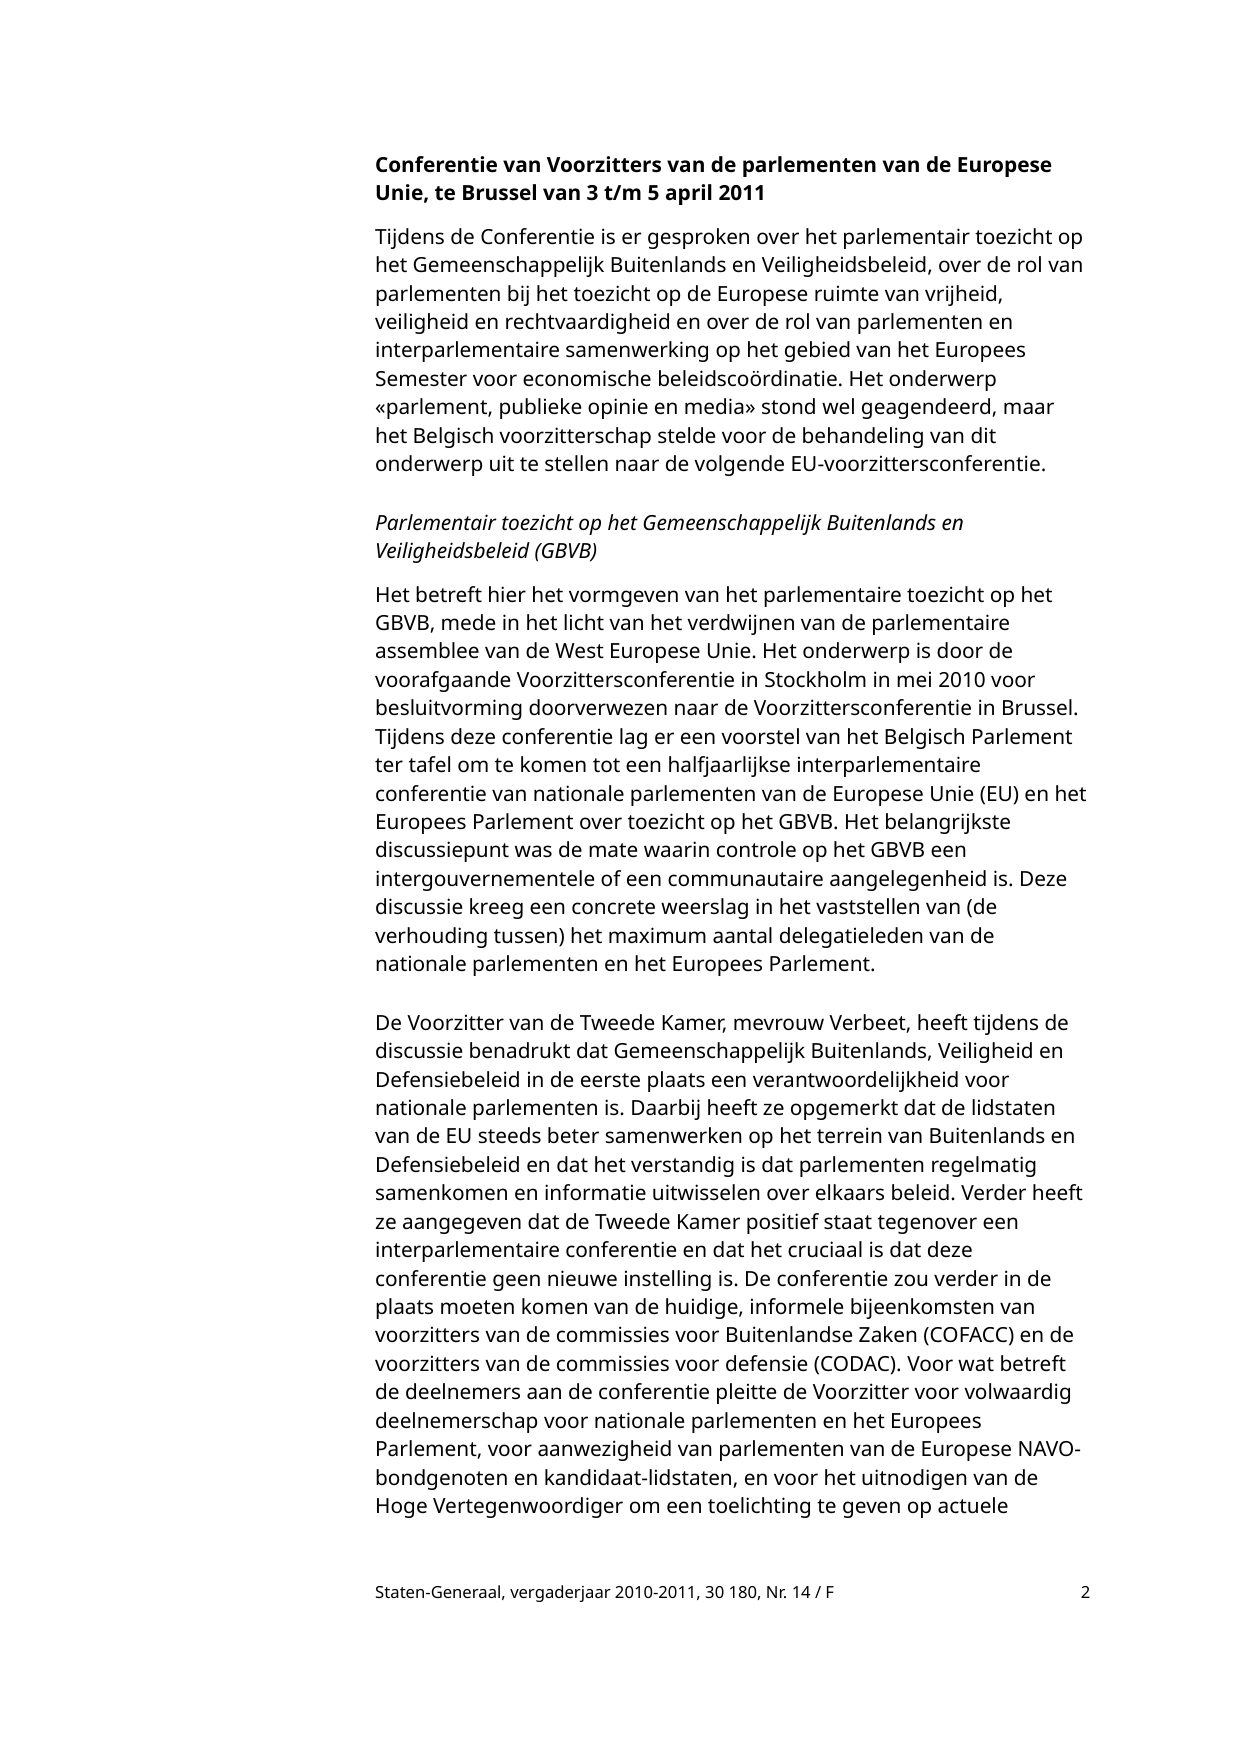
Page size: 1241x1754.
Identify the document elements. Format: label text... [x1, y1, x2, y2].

text De Voorzitter van de Tweede Kamer, mevrouw Verbeet, heeft tijdens de discussie benadrukt dat Gemeenschappelijk Buitenlands, Veiligheid en Defensiebeleid in de eerste plaats een verantwoordelijkheid voor nationale parlementen is. Daarbij heeft ze opgemerkt dat de lidstaten van de EU steeds beter samenwerken op het terrein van Buitenlands en Defensiebeleid en dat het verstandig is dat parlementen regelmatig samenkomen en informatie uitwisselen over elkaars beleid. Verder heeft ze aangegeven dat de Tweede Kamer positief staat tegenover een interparlementaire conferentie en dat het cruciaal is dat deze conferentie geen nieuwe instelling is. De conferentie zou verder in de plaats moeten komen van de huidige, informele bijeenkomsten van voorzitters van de commissies voor Buitenlandse Zaken (COFACC) en de voorzitters van de commissies voor defensie (CODAC). Voor wat betreft de deelnemers aan de conferentie pleitte de Voorzitter voor volwaardig deelnemerschap voor nationale parlementen en het Europees Parlement, voor aanwezigheid van parlementen van de Europese NAVO-bondgenoten en kandidaat-lidstaten, en voor het uitnodigen van de Hoge Vertegenwoordiger om een toelichting te geven op actuele [375, 1008, 1090, 1520]
text Tijdens de Conferentie is er gesproken over het parlementair toezicht op het Gemeenschappelijk Buitenlands en Veiligheidsbeleid, over de rol van parlementen bij het toezicht op de Europese ruimte van vrijheid, veiligheid en rechtvaardigheid en over de rol van parlementen en interparlementaire samenwerking op het gebied van het Europees Semester voor economische beleidscoördinatie. Het onderwerp «parlement, publieke opinie en media» stond wel geagendeerd, maar het Belgisch voorzitterschap stelde voor de behandeling van dit onderwerp uit te stellen naar de volgende EU-voorzittersconferentie. [375, 222, 1090, 478]
text Parlementair toezicht op het Gemeenschappelijk Buitenlands en Veiligheidsbeleid (GBVB) [375, 508, 1090, 565]
text Het betreft hier het vormgeven van het parlementaire toezicht op het GBVB, mede in het licht van het verdwijnen van de parlementaire assemblee van de West Europese Unie. Het onderwerp is door de voorafgaande Voorzittersconferentie in Stockholm in mei 2010 voor besluitvorming doorverwezen naar de Voorzittersconferentie in Brussel. Tijdens deze conferentie lag er een voorstel van het Belgisch Parlement ter tafel om te komen tot een halfjaarlijkse interparlementaire conferentie van nationale parlementen van de Europese Unie (EU) en het Europees Parlement over toezicht op het GBVB. Het belangrijkste discussiepunt was de mate waarin controle op het GBVB een intergouvernementele of een communautaire aangelegenheid is. Deze discussie kreeg een concrete weerslag in het vaststellen van (de verhouding tussen) het maximum aantal delegatieleden van de nationale parlementen en het Europees Parlement. [375, 580, 1090, 978]
text Conferentie van Voorzitters van de parlementen van de Europese Unie, te Brussel van 3 t/m 5 april 2011 [375, 150, 1090, 207]
